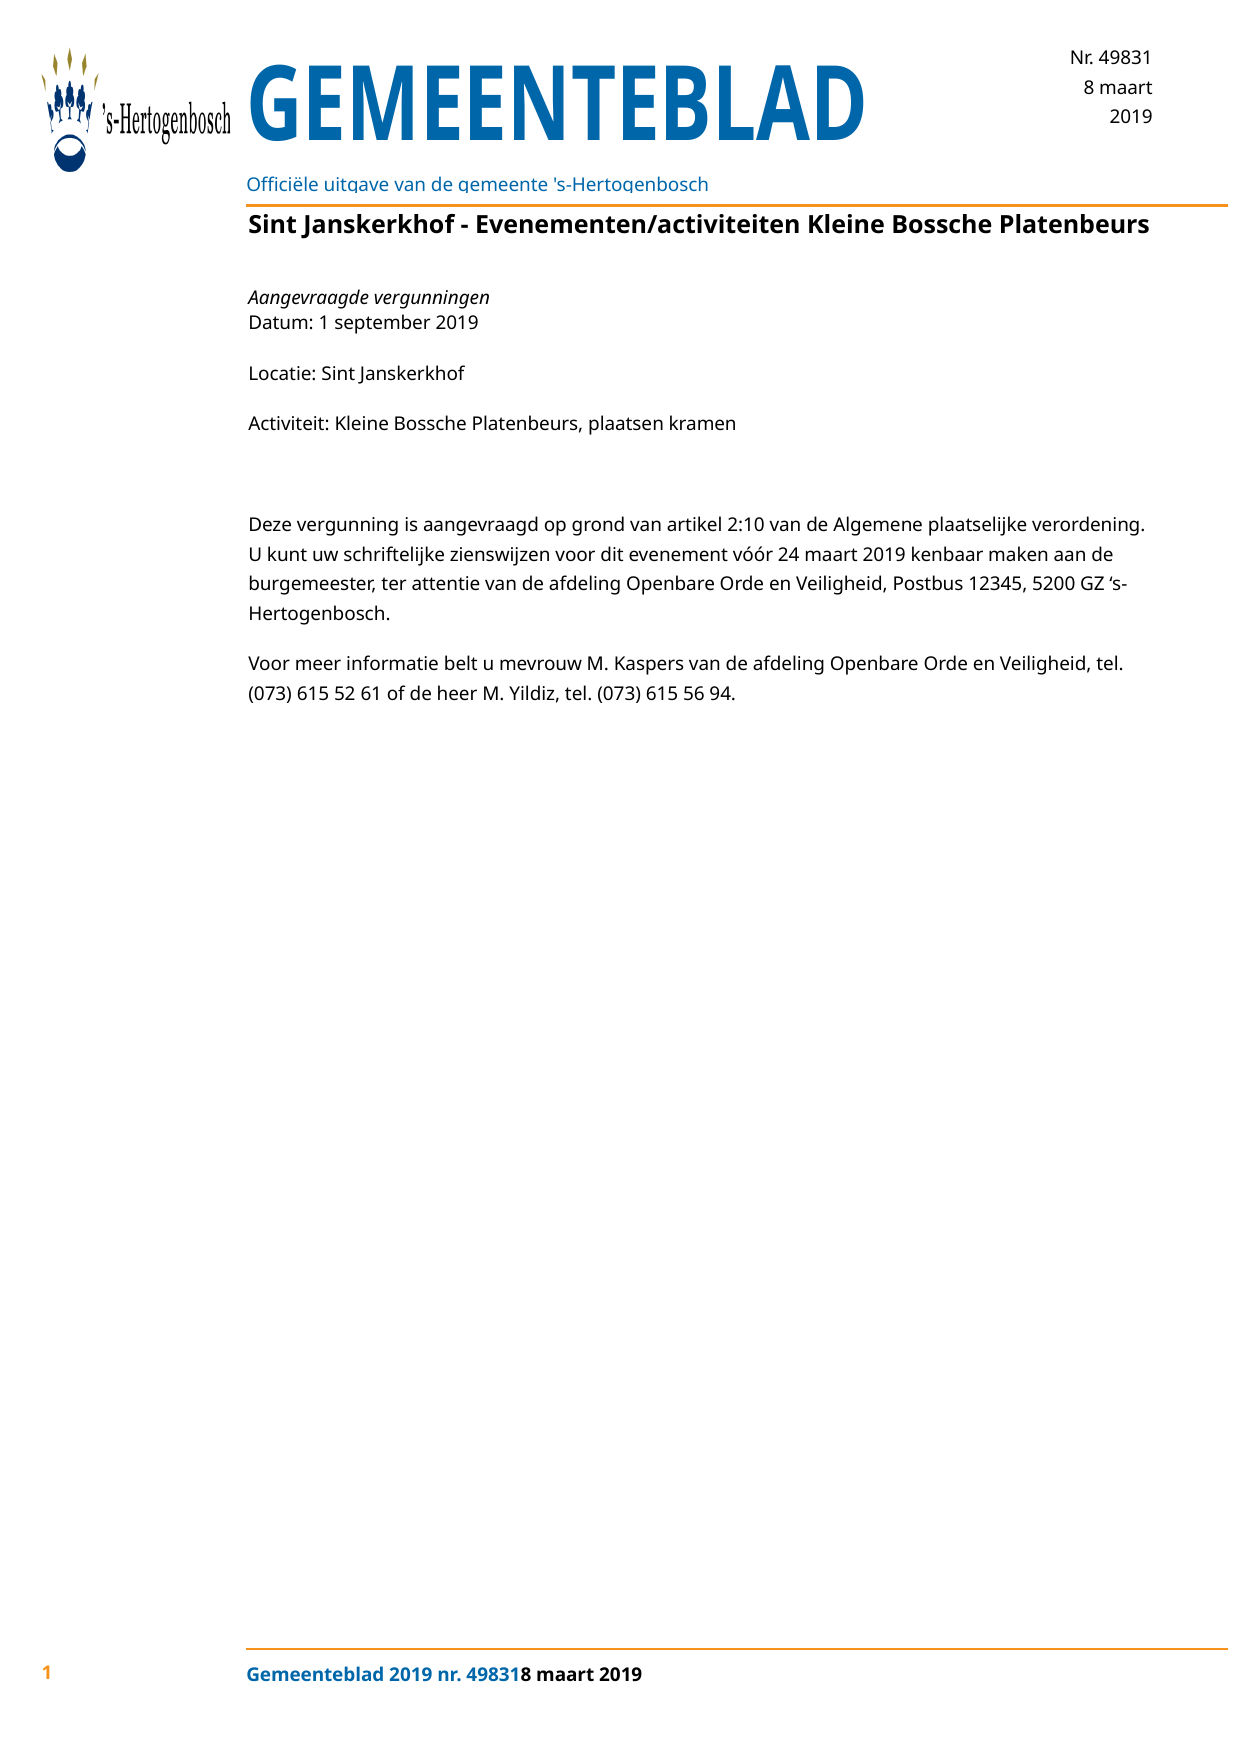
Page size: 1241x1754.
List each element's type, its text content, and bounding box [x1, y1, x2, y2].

text Aangevraagde vergunningen [248, 284, 1152, 309]
text Sint Janskerkhof - Evenementen/activiteiten Kleine Bossche Platenbeurs [248, 207, 1152, 241]
picture [41, 47, 231, 172]
text Locatie: Sint Janskerkhof [248, 360, 1152, 386]
text Activiteit: Kleine Bossche Platenbeurs, plaatsen kramen [248, 410, 1152, 436]
text Datum: 1 september 2019 [248, 309, 1152, 335]
text Voor meer informatie belt u mevrouw M. Kaspers van de afdeling Openbare Orde en Veiligheid, tel. (073) 615 52 61 of de heer M. Yildiz, tel. (073) 615 56 94. [248, 650, 1152, 706]
text Deze vergunning is aangevraagd op grond van artikel 2:10 van de Algemene plaatselijke verordening. U kunt uw schriftelijke zienswijzen voor dit evenement vóór 24 maart 2019 kenbaar maken aan de burgemeester, ter attentie van de afdeling Openbare Orde en Veiligheid, Postbus 12345, 5200 GZ ‘s-Hertogenbosch. [248, 511, 1152, 626]
